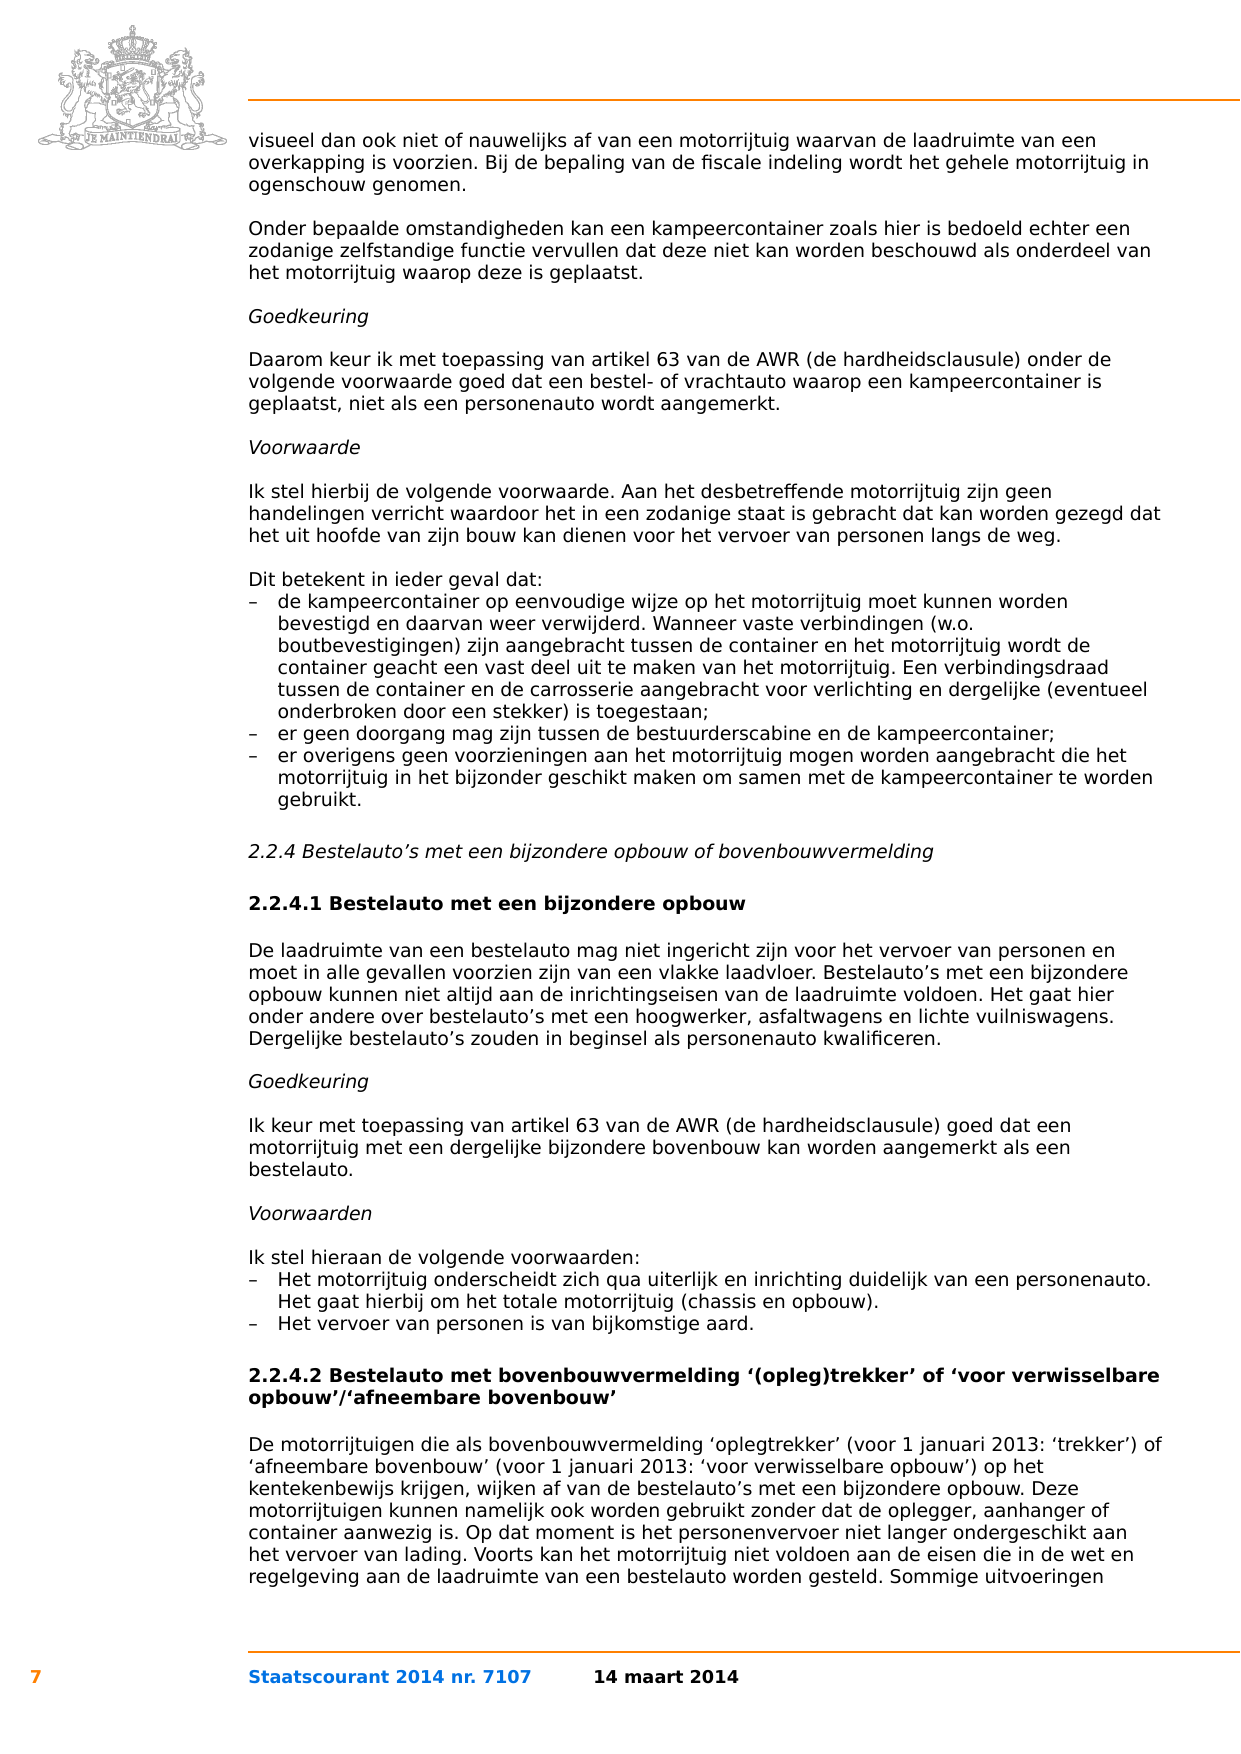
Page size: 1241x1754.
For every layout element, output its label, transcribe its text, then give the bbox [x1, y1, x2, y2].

picture [38, 25, 227, 150]
text Daarom keur ik met toepassing van artikel 63 van de AWR (de hardheidsclausule) onder de volgende voorwaarde goed dat een bestel- of vrachtauto waarop een kampeercontainer is geplaatst, niet als een personenauto wordt aangemerkt. [248, 349, 1163, 415]
text Ik stel hierbij de volgende voorwaarde. Aan het desbetreffende motorrijtuig zijn geen handelingen verricht waardoor het in een zodanige staat is gebracht dat kan worden gezegd dat het uit hoofde van zijn bouw kan dienen voor het vervoer van personen langs de weg. [248, 481, 1163, 547]
text – er geen doorgang mag zijn tussen de bestuurderscabine en de kampeercontainer; [248, 723, 1163, 745]
text – Het motorrijtuig onderscheidt zich qua uiterlijk en inrichting duidelijk van een personenauto. Het gaat hierbij om het totale motorrijtuig (chassis en opbouw). [248, 1269, 1163, 1313]
text – Het vervoer van personen is van bijkomstige aard. [248, 1313, 1163, 1335]
subtitle 2.2.4 Bestelauto’s met een bijzondere opbouw of bovenbouwvermelding [248, 841, 1163, 863]
subtitle Goedkeuring [248, 1071, 1163, 1093]
text De motorrijtuigen die als bovenbouwvermelding ‘oplegtrekker’ (voor 1 januari 2013: ‘trekker’) of ‘afneembare bovenbouw’ (voor 1 januari 2013: ‘voor verwisselbare opbouw’) op het kentekenbewijs krijgen, wijken af van de bestelauto’s met een bijzondere opbouw. Deze motorrijtuigen kunnen namelijk ook worden gebruikt zonder dat de oplegger, aanhanger of container aanwezig is. Op dat moment is het personenvervoer niet langer ondergeschikt aan het vervoer van lading. Voorts kan het motorrijtuig niet voldoen aan de eisen die in de wet en regelgeving aan de laadruimte van een bestelauto worden gesteld. Sommige uitvoeringen [248, 1434, 1163, 1588]
text De laadruimte van een bestelauto mag niet ingericht zijn voor het vervoer van personen en moet in alle gevallen voorzien zijn van een vlakke laadvloer. Bestelauto’s met een bijzondere opbouw kunnen niet altijd aan de inrichtingseisen van de laadruimte voldoen. Het gaat hier onder andere over bestelauto’s met een hoogwerker, asfaltwagens en lichte vuilniswagens. Dergelijke bestelauto’s zouden in beginsel als personenauto kwalificeren. [248, 939, 1163, 1049]
text – er overigens geen voorzieningen aan het motorrijtuig mogen worden aangebracht die het motorrijtuig in het bijzonder geschikt maken om samen met de kampeercontainer te worden gebruikt. [248, 745, 1163, 811]
text – de kampeercontainer op eenvoudige wijze op het motorrijtuig moet kunnen worden bevestigd en daarvan weer verwijderd. Wanneer vaste verbindingen (w.o. boutbevestigingen) zijn aangebracht tussen de container en het motorrijtuig wordt de container geacht een vast deel uit te maken van het motorrijtuig. Een verbindingsdraad tussen de container en de carrosserie aangebracht voor verlichting en dergelijke (eventueel onderbroken door een stekker) is toegestaan; [248, 591, 1163, 723]
text Dit betekent in ieder geval dat: [248, 569, 1163, 591]
subtitle Voorwaarden [248, 1203, 1163, 1225]
subtitle 2.2.4.2 Bestelauto met bovenbouwvermelding ‘(opleg)trekker’ of ‘voor verwisselbare opbouw’/‘afneembare bovenbouw’ [248, 1365, 1163, 1409]
subtitle Goedkeuring [248, 306, 1163, 327]
subtitle 2.2.4.1 Bestelauto met een bijzondere opbouw [248, 893, 1163, 914]
text visueel dan ook niet of nauwelijks af van een motorrijtuig waarvan de laadruimte van een overkapping is voorzien. Bij de bepaling van de fiscale indeling wordt het gehele motorrijtuig in ogenschouw genomen. [248, 130, 1163, 196]
subtitle Voorwaarde [248, 437, 1163, 459]
text Onder bepaalde omstandigheden kan een kampeercontainer zoals hier is bedoeld echter een zodanige zelfstandige functie vervullen dat deze niet kan worden beschouwd als onderdeel van het motorrijtuig waarop deze is geplaatst. [248, 218, 1163, 284]
text Ik keur met toepassing van artikel 63 van de AWR (de hardheidsclausule) goed dat een motorrijtuig met een dergelijke bijzondere bovenbouw kan worden aangemerkt als een bestelauto. [248, 1115, 1163, 1181]
text Ik stel hieraan de volgende voorwaarden: [248, 1247, 1163, 1269]
